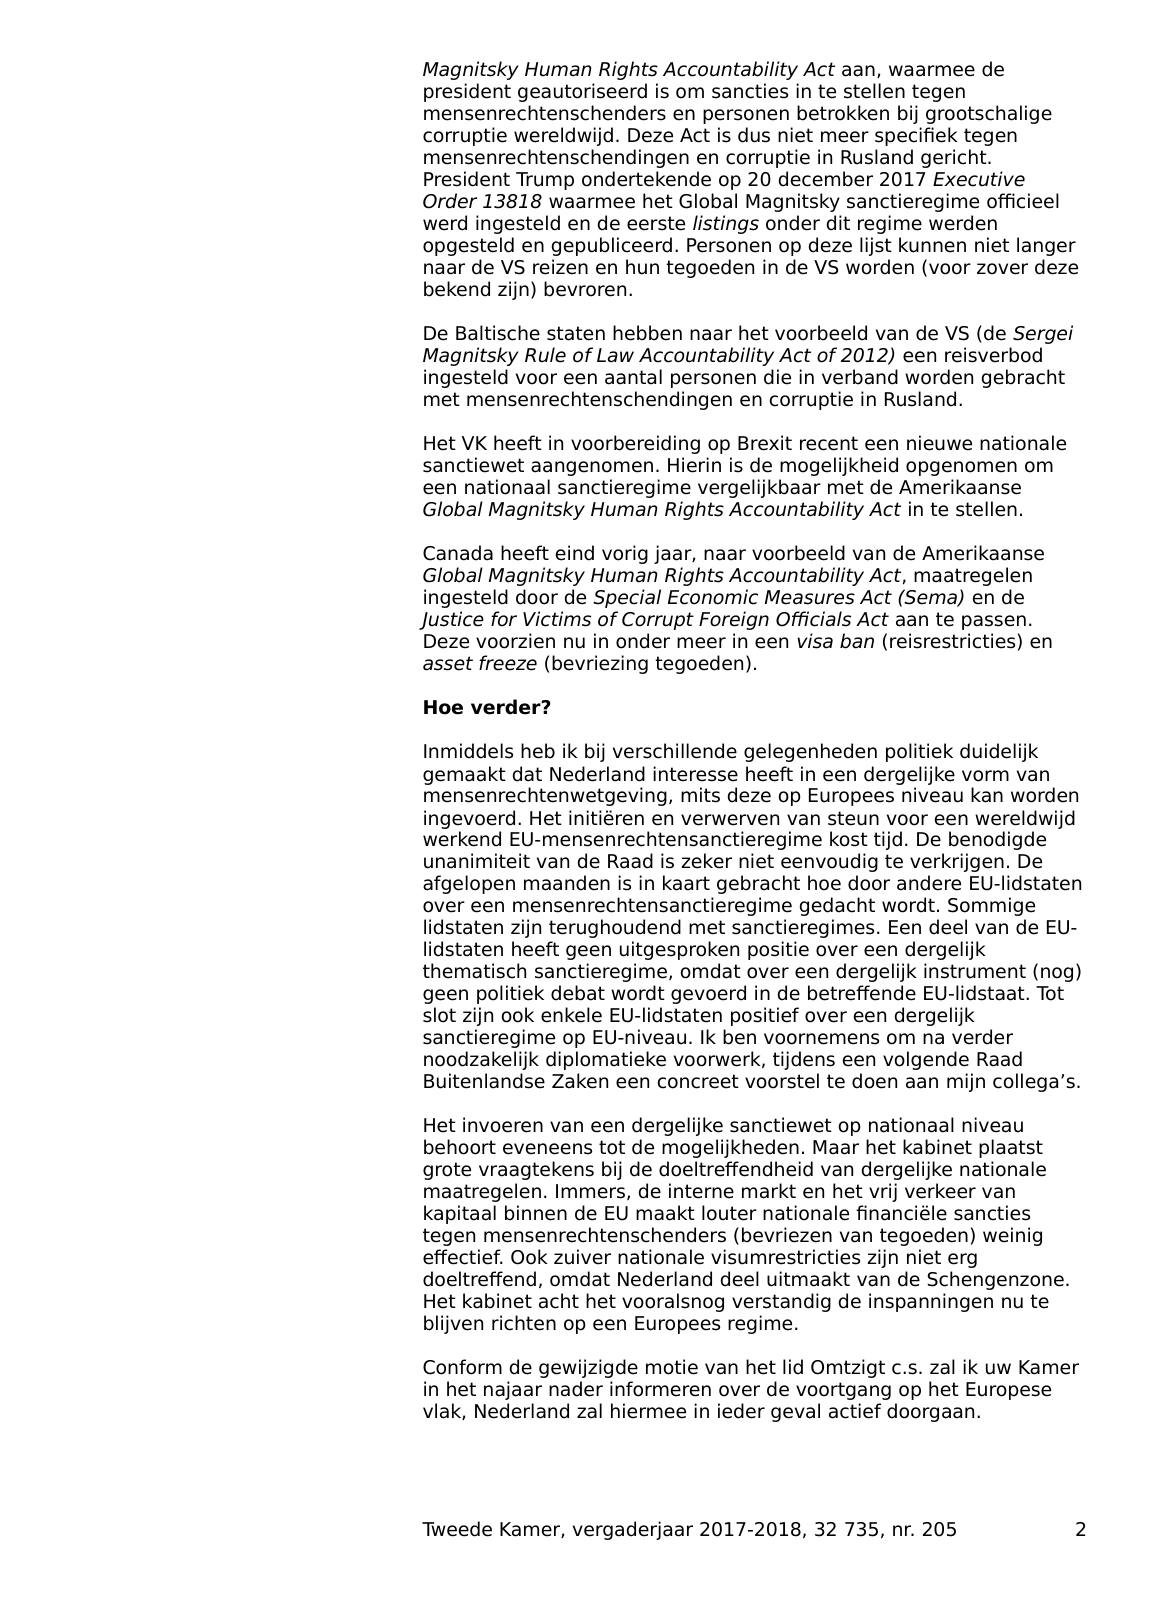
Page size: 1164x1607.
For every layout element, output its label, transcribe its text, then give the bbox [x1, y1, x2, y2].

text Conform de gewijzigde motie van het lid Omtzigt c.s. zal ik uw Kamer in het najaar nader informeren over de voortgang op het Europese vlak, Nederland zal hiermee in ieder geval actief doorgaan. [422, 1357, 1087, 1423]
text Magnitsky Human Rights Accountability Act aan, waarmee de president geautoriseerd is om sancties in te stellen tegen mensenrechtenschenders en personen betrokken bij grootschalige corruptie wereldwijd. Deze Act is dus niet meer specifiek tegen mensenrechtenschendingen en corruptie in Rusland gericht. President Trump ondertekende op 20 december 2017 Executive Order 13818 waarmee het Global Magnitsky sanctieregime officieel werd ingesteld en de eerste listings onder dit regime werden opgesteld en gepubliceerd. Personen op deze lijst kunnen niet langer naar de VS reizen en hun tegoeden in de VS worden (voor zover deze bekend zijn) bevroren. [422, 59, 1087, 301]
text De Baltische staten hebben naar het voorbeeld van de VS (de Sergei Magnitsky Rule of Law Accountability Act of 2012) een reisverbod ingesteld voor een aantal personen die in verband worden gebracht met mensenrechtenschendingen en corruptie in Rusland. [422, 323, 1087, 411]
text Inmiddels heb ik bij verschillende gelegenheden politiek duidelijk gemaakt dat Nederland interesse heeft in een dergelijke vorm van mensenrechtenwetgeving, mits deze op Europees niveau kan worden ingevoerd. Het initiëren en verwerven van steun voor een wereldwijd werkend EU-mensenrechtensanctieregime kost tijd. De benodigde unanimiteit van de Raad is zeker niet eenvoudig te verkrijgen. De afgelopen maanden is in kaart gebracht hoe door andere EU-lidstaten over een mensenrechtensanctieregime gedacht wordt. Sommige lidstaten zijn terughoudend met sanctieregimes. Een deel van de EU-lidstaten heeft geen uitgesproken positie over een dergelijk thematisch sanctieregime, omdat over een dergelijk instrument (nog) geen politiek debat wordt gevoerd in de betreffende EU-lidstaat. Tot slot zijn ook enkele EU-lidstaten positief over een dergelijk sanctieregime op EU-niveau. Ik ben voornemens om na verder noodzakelijk diplomatieke voorwerk, tijdens een volgende Raad Buitenlandse Zaken een concreet voorstel te doen aan mijn collega’s. [422, 741, 1087, 1093]
text Het VK heeft in voorbereiding op Brexit recent een nieuwe nationale sanctiewet aangenomen. Hierin is de mogelijkheid opgenomen om een nationaal sanctieregime vergelijkbaar met de Amerikaanse Global Magnitsky Human Rights Accountability Act in te stellen. [422, 433, 1087, 521]
text Het invoeren van een dergelijke sanctiewet op nationaal niveau behoort eveneens tot de mogelijkheden. Maar het kabinet plaatst grote vraagtekens bij de doeltreffendheid van dergelijke nationale maatregelen. Immers, de interne markt en het vrij verkeer van kapitaal binnen de EU maakt louter nationale financiële sancties tegen mensenrechtenschenders (bevriezen van tegoeden) weinig effectief. Ook zuiver nationale visumrestricties zijn niet erg doeltreffend, omdat Nederland deel uitmaakt van de Schengenzone. Het kabinet acht het vooralsnog verstandig de inspanningen nu te blijven richten op een Europees regime. [422, 1115, 1087, 1335]
subtitle Hoe verder? [422, 697, 1087, 719]
text Canada heeft eind vorig jaar, naar voorbeeld van de Amerikaanse Global Magnitsky Human Rights Accountability Act, maatregelen ingesteld door de Special Economic Measures Act (Sema) en de Justice for Victims of Corrupt Foreign Officials Act aan te passen. Deze voorzien nu in onder meer in een visa ban (reisrestricties) en asset freeze (bevriezing tegoeden). [422, 543, 1087, 675]
